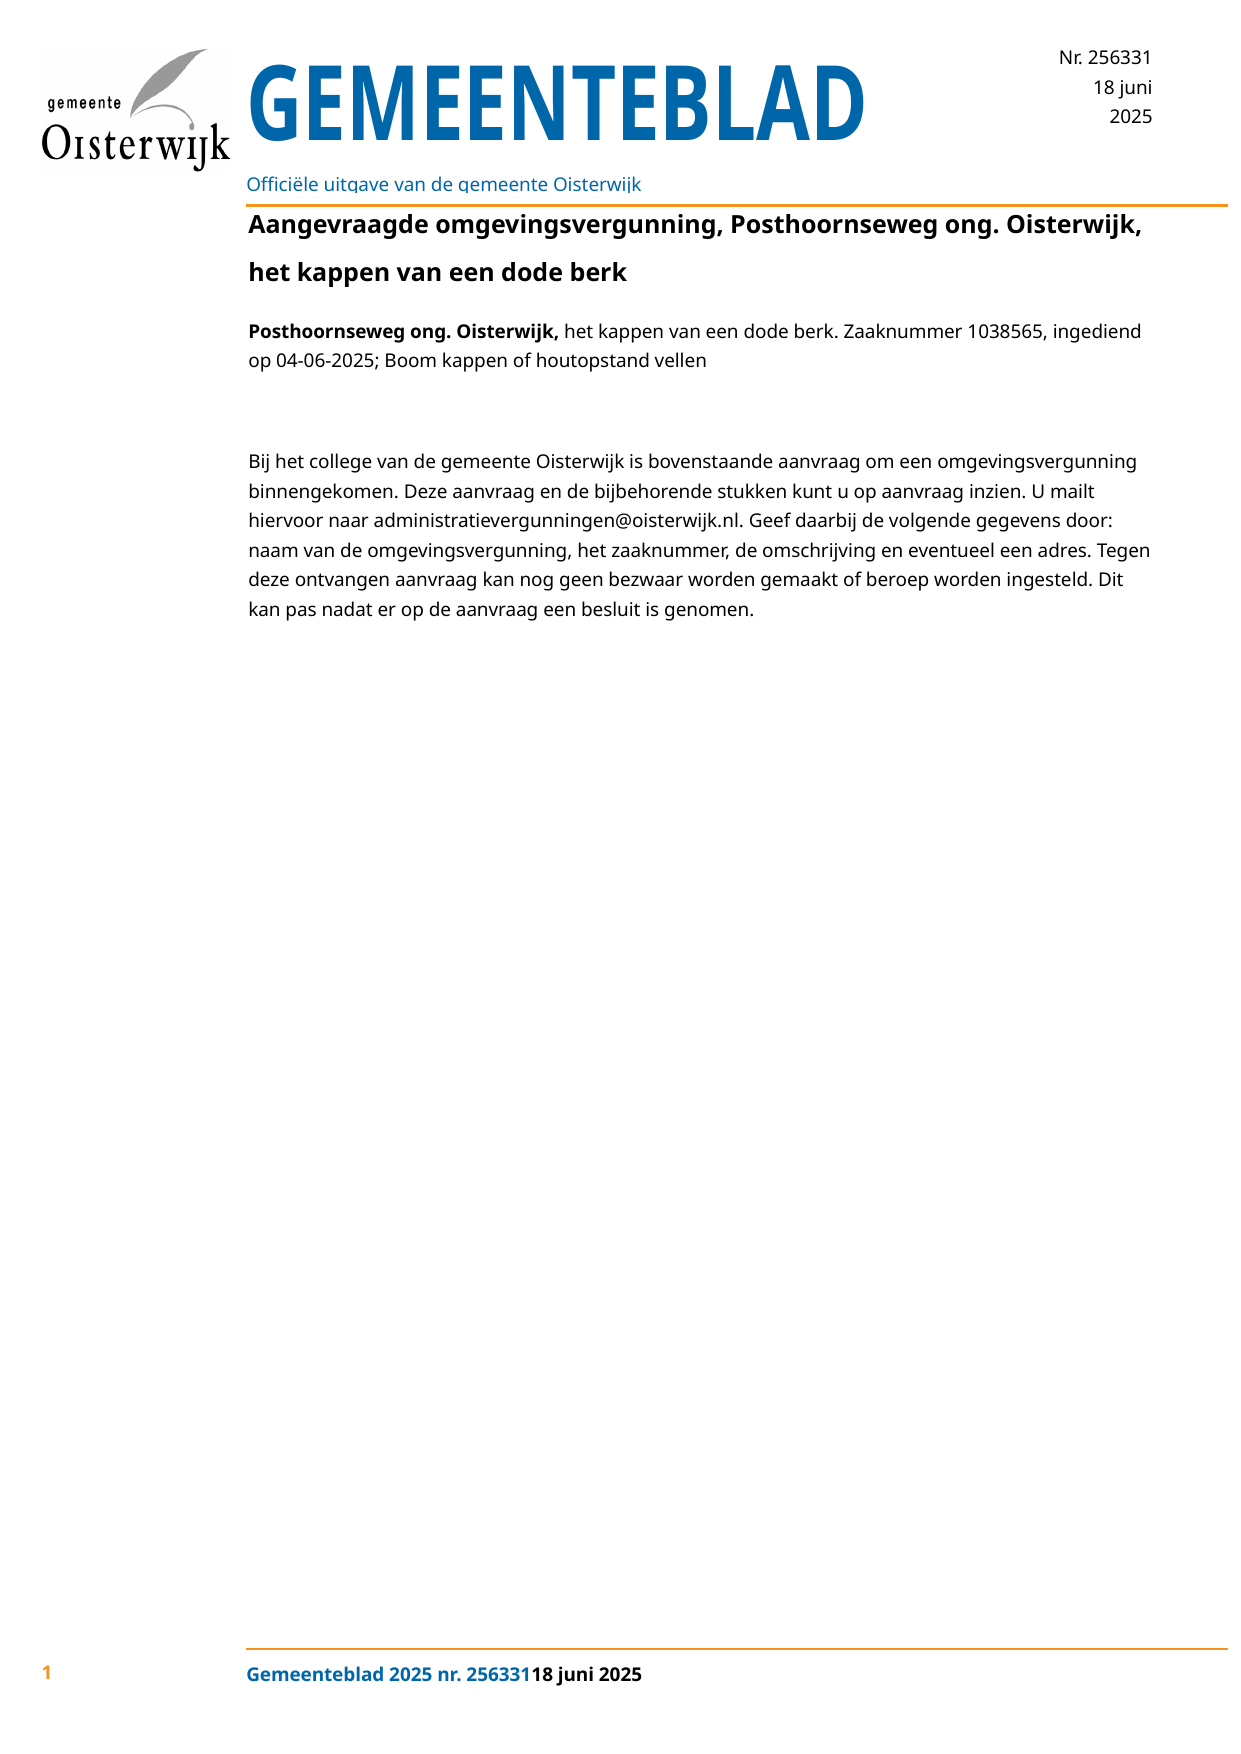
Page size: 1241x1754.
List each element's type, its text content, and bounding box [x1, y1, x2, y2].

text Bij het college van de gemeente Oisterwijk is bovenstaande aanvraag om een omgevingsvergunning binnengekomen. Deze aanvraag en de bijbehorende stukken kunt u op aanvraag inzien. U mailt hiervoor naar administratievergunningen@oisterwijk.nl. Geef daarbij de volgende gegevens door: naam van de omgevingsvergunning, het zaaknummer, de omschrijving en eventueel een adres. Tegen deze ontvangen aanvraag kan nog geen bezwaar worden gemaakt of beroep worden ingesteld. Dit kan pas nadat er op de aanvraag een besluit is genomen. [248, 448, 1152, 622]
picture [41, 47, 231, 172]
text Aangevraagde omgevingsvergunning, Posthoornseweg ong. Oisterwijk, het kappen van een dode berk [248, 207, 1152, 288]
text Posthoornseweg ong. Oisterwijk, het kappen van een dode berk. Zaaknummer 1038565, ingediend op 04-06-2025; Boom kappen of houtopstand vellen [248, 318, 1152, 373]
